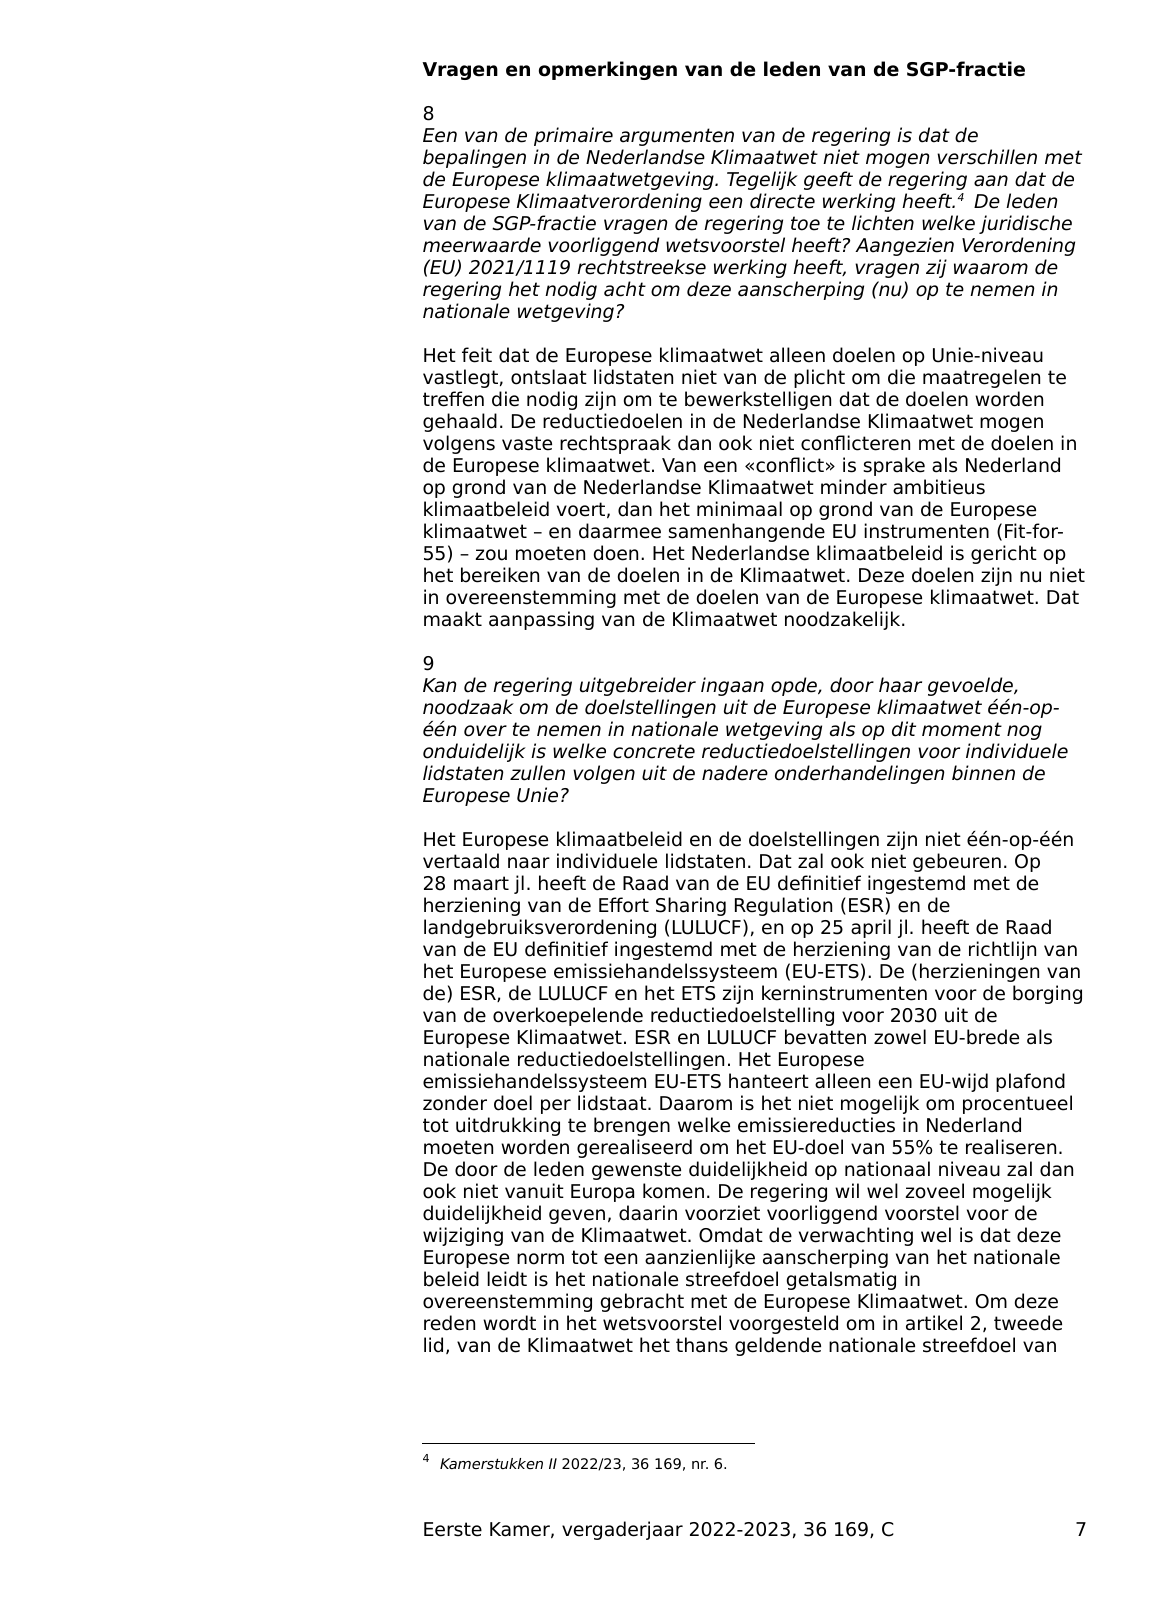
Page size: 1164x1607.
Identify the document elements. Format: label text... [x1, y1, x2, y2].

text 9 [422, 653, 1087, 675]
text Kan de regering uitgebreider ingaan opde, door haar gevoelde, noodzaak om de doelstellingen uit de Europese klimaatwet één-op-één over te nemen in nationale wetgeving als op dit moment nog onduidelijk is welke concrete reductiedoelstellingen voor individuele lidstaten zullen volgen uit de nadere onderhandelingen binnen de Europese Unie? [422, 675, 1087, 807]
text Kamerstukken II 2022/23, 36 169, nr. 6. [422, 1452, 1087, 1474]
text Het Europese klimaatbeleid en de doelstellingen zijn niet één-op-één vertaald naar individuele lidstaten. Dat zal ook niet gebeuren. Op 28 maart jl. heeft de Raad van de EU definitief ingestemd met de herziening van de Effort Sharing Regulation (ESR) en de landgebruiksverordening (LULUCF), en op 25 april jl. heeft de Raad van de EU definitief ingestemd met de herziening van de richtlijn van het Europese emissiehandelssysteem (EU-ETS). De (herzieningen van de) ESR, de LULUCF en het ETS zijn kerninstrumenten voor de borging van de overkoepelende reductiedoelstelling voor 2030 uit de Europese Klimaatwet. ESR en LULUCF bevatten zowel EU-brede als nationale reductiedoelstellingen. Het Europese emissiehandelssysteem EU-ETS hanteert alleen een EU-wijd plafond zonder doel per lidstaat. Daarom is het niet mogelijk om procentueel tot uitdrukking te brengen welke emissiereducties in Nederland moeten worden gerealiseerd om het EU-doel van 55% te realiseren. De door de leden gewenste duidelijkheid op nationaal niveau zal dan ook niet vanuit Europa komen. De regering wil wel zoveel mogelijk duidelijkheid geven, daarin voorziet voorliggend voorstel voor de wijziging van de Klimaatwet. Omdat de verwachting wel is dat deze Europese norm tot een aanzienlijke aanscherping van het nationale beleid leidt is het nationale streefdoel getalsmatig in overeenstemming gebracht met de Europese Klimaatwet. Om deze reden wordt in het wetsvoorstel voorgesteld om in artikel 2, tweede lid, van de Klimaatwet het thans geldende nationale streefdoel van [422, 829, 1087, 1357]
text 8 [422, 103, 1087, 125]
subtitle Vragen en opmerkingen van de leden van de SGP-fractie [422, 59, 1087, 81]
text Een van de primaire argumenten van de regering is dat de bepalingen in de Nederlandse Klimaatwet niet mogen verschillen met de Europese klimaatwetgeving. Tegelijk geeft de regering aan dat de Europese Klimaatverordening een directe werking heeft. De leden van de SGP-fractie vragen de regering toe te lichten welke juridische meerwaarde voorliggend wetsvoorstel heeft? Aangezien Verordening (EU) 2021/1119 rechtstreekse werking heeft, vragen zij waarom de regering het nodig acht om deze aanscherping (nu) op te nemen in nationale wetgeving? [422, 125, 1087, 323]
text Het feit dat de Europese klimaatwet alleen doelen op Unie-niveau vastlegt, ontslaat lidstaten niet van de plicht om die maatregelen te treffen die nodig zijn om te bewerkstelligen dat de doelen worden gehaald. De reductiedoelen in de Nederlandse Klimaatwet mogen volgens vaste rechtspraak dan ook niet conflicteren met de doelen in de Europese klimaatwet. Van een «conflict» is sprake als Nederland op grond van de Nederlandse Klimaatwet minder ambitieus klimaatbeleid voert, dan het minimaal op grond van de Europese klimaatwet – en daarmee samenhangende EU instrumenten (Fit-for-55) – zou moeten doen. Het Nederlandse klimaatbeleid is gericht op het bereiken van de doelen in de Klimaatwet. Deze doelen zijn nu niet in overeenstemming met de doelen van de Europese klimaatwet. Dat maakt aanpassing van de Klimaatwet noodzakelijk. [422, 345, 1087, 631]
